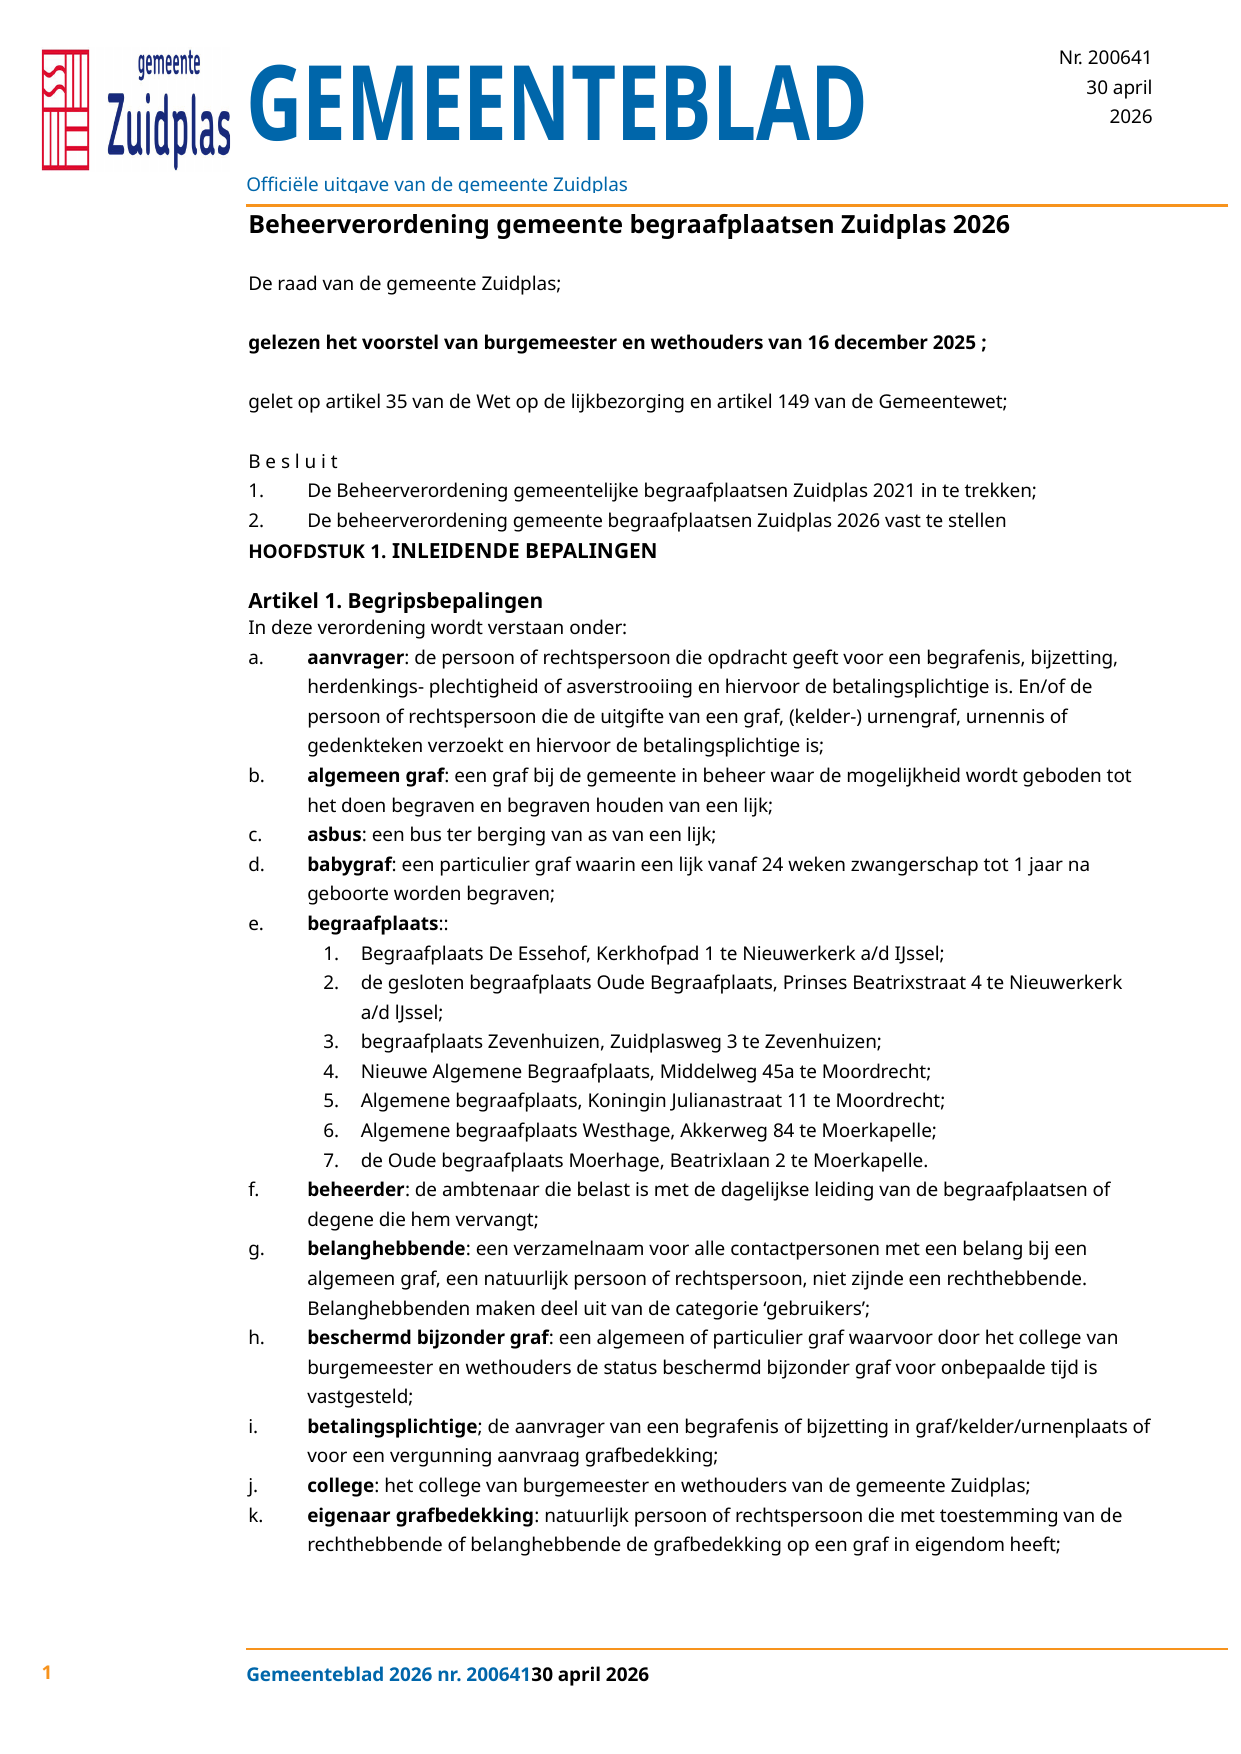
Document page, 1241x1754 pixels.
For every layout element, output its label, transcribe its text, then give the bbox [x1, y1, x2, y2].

list babygraf: een particulier graf waarin een lijk vanaf 24 weken zwangerschap tot 1 jaar na geboorte worden begraven; [248, 851, 1152, 906]
list de Oude begraafplaats Moerhage, Beatrixlaan 2 te Moerkapelle. [323, 1147, 1152, 1172]
list Belanghebbenden maken deel uit van de categorie ‘gebruikers’; [248, 1295, 1152, 1320]
list beheerder: de ambtenaar die belast is met de dagelijkse leiding van de begraafplaatsen of degene die hem vervangt; [248, 1176, 1152, 1232]
text HOOFDSTUK 1. INLEIDENDE BEPALINGEN [248, 537, 1152, 565]
text Artikel 1. Begripsbepalingen [248, 586, 1152, 614]
list De beheerverordening gemeente begraafplaatsen Zuidplas 2026 vast te stellen [248, 507, 1152, 533]
list asbus: een bus ter berging van as van een lijk; [248, 821, 1152, 847]
list aanvrager: de persoon of rechtspersoon die opdracht geeft voor een begrafenis, bijzetting, herdenkings- plechtigheid of asverstrooiing en hiervoor de betalingsplichtige is. En/of de persoon of rechtspersoon die de uitgifte van een graf, (kelder-) urnengraf, urnennis of gedenkteken verzoekt en hiervoor de betalingsplichtige is; [248, 644, 1152, 758]
text gelezen het voorstel van burgemeester en wethouders van 16 december 2025 ; [248, 329, 1152, 355]
list De Beheerverordening gemeentelijke begraafplaatsen Zuidplas 2021 in te trekken; [248, 477, 1152, 503]
list Algemene begraafplaats, Koningin Julianastraat 11 te Moordrecht; [323, 1088, 1152, 1113]
list beschermd bijzonder graf: een algemeen of particulier graf waarvoor door het college van burgemeester en wethouders de status beschermd bijzonder graf voor onbepaalde tijd is vastgesteld; [248, 1324, 1152, 1409]
list Algemene begraafplaats Westhage, Akkerweg 84 te Moerkapelle; [323, 1117, 1152, 1143]
text Beheerverordening gemeente begraafplaatsen Zuidplas 2026 [248, 207, 1152, 241]
list Begraafplaats De Essehof, Kerkhofpad 1 te Nieuwerkerk a/d IJssel; [323, 940, 1152, 965]
text De raad van de gemeente Zuidplas; [248, 270, 1152, 296]
text In deze verordening wordt verstaan onder: [248, 614, 1152, 640]
list de gesloten begraafplaats Oude Begraafplaats, Prinses Beatrixstraat 4 te Nieuwerkerk a/d lJssel; [323, 969, 1152, 1024]
list Nieuwe Algemene Begraafplaats, Middelweg 45a te Moordrecht; [323, 1058, 1152, 1084]
list betalingsplichtige; de aanvrager van een begrafenis of bijzetting in graf/kelder/urnenplaats of voor een vergunning aanvraag grafbedekking; [248, 1413, 1152, 1468]
text gelet op artikel 35 van de Wet op de lijkbezorging en artikel 149 van de Gemeentewet; [248, 389, 1152, 414]
list eigenaar grafbedekking: natuurlijk persoon of rechtspersoon die met toestemming van de rechthebbende of belanghebbende de grafbedekking op een graf in eigendom heeft; [248, 1502, 1152, 1557]
list algemeen graf: een graf bij de gemeente in beheer waar de mogelijkheid wordt geboden tot het doen begraven en begraven houden van een lijk; [248, 762, 1152, 817]
list begraafplaats:: [248, 910, 1152, 936]
list belanghebbende: een verzamelnaam voor alle contactpersonen met een belang bij een algemeen graf, een natuurlijk persoon of rechtspersoon, niet zijnde een rechthebbende. [248, 1236, 1152, 1291]
text B e s l u i t [248, 448, 1152, 473]
picture [41, 47, 231, 172]
list college: het college van burgemeester en wethouders van de gemeente Zuidplas; [248, 1472, 1152, 1498]
list begraafplaats Zevenhuizen, Zuidplasweg 3 te Zevenhuizen; [323, 1028, 1152, 1054]
